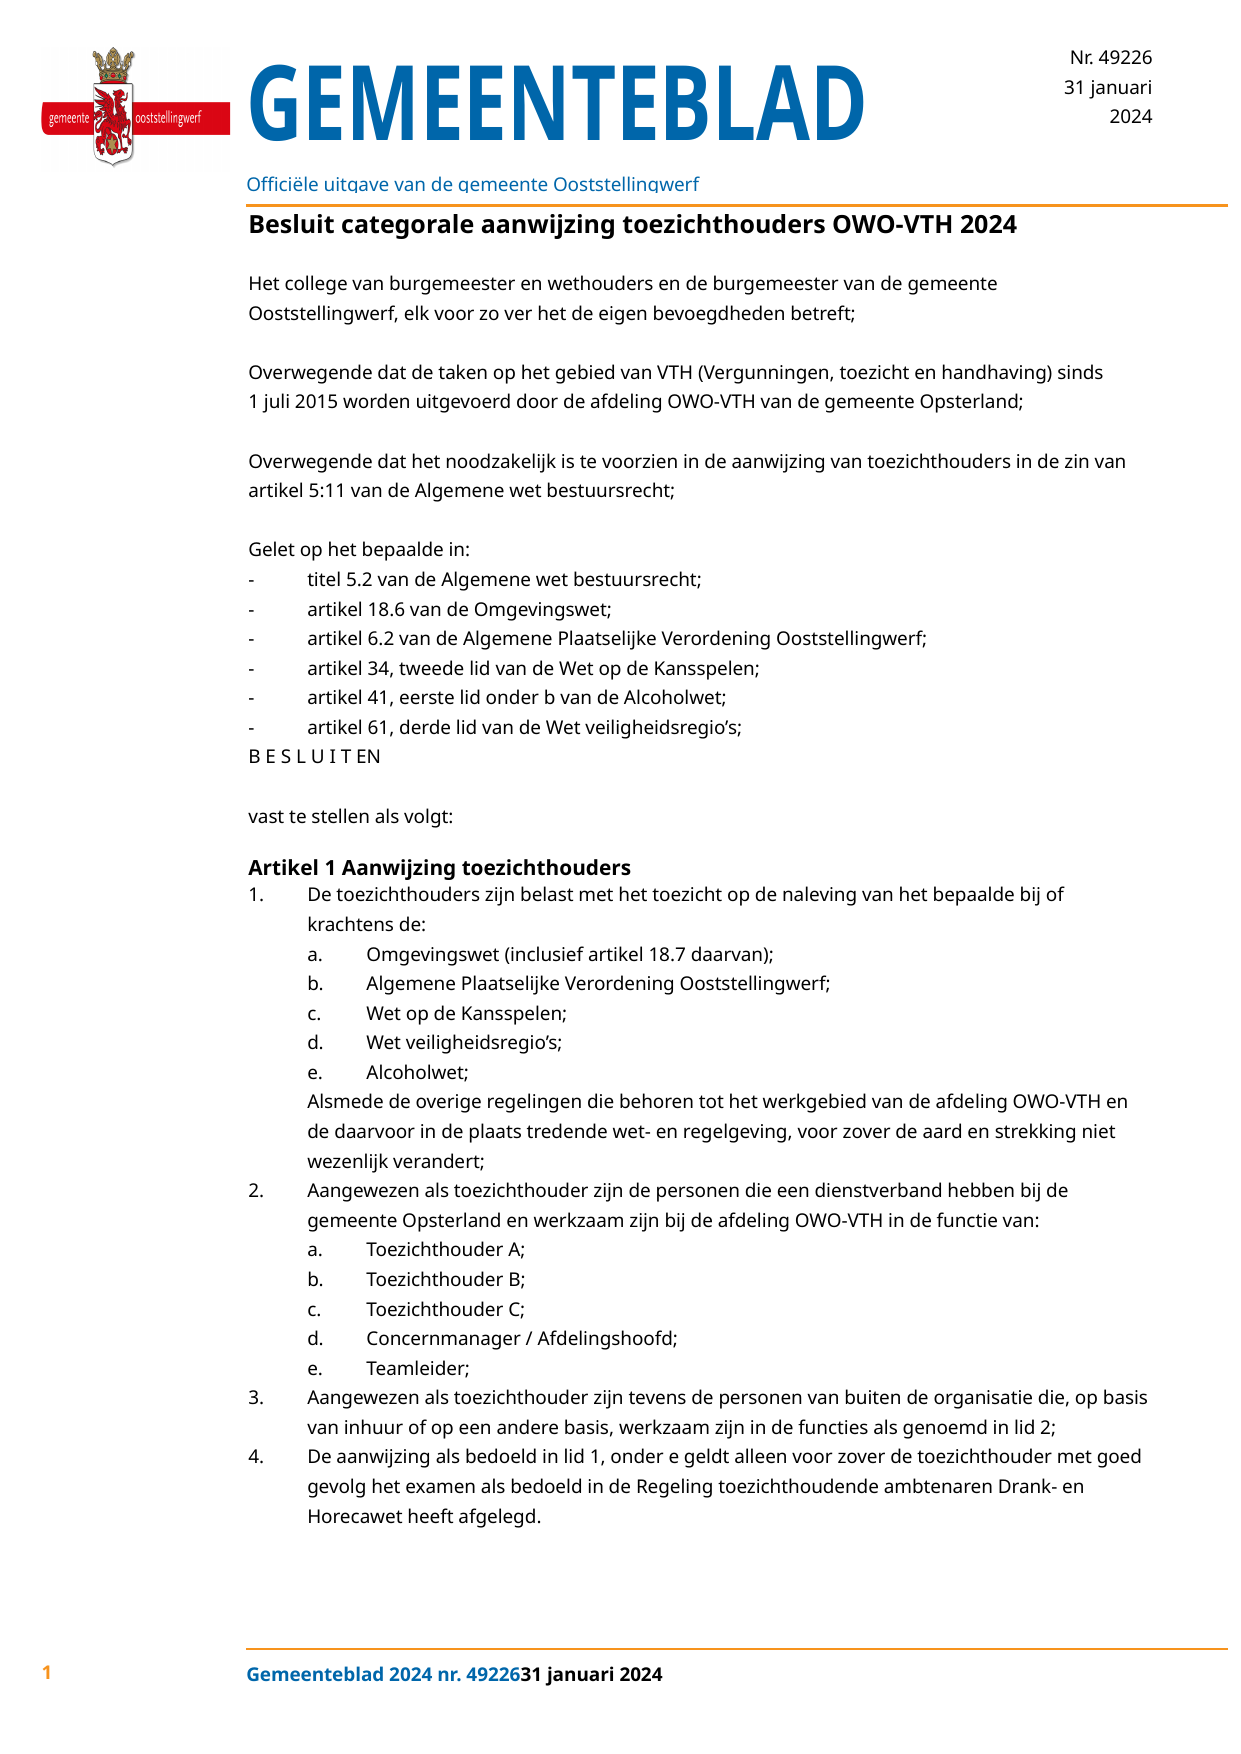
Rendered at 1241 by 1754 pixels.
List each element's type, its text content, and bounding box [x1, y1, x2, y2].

list artikel 61, derde lid van de Wet veiligheidsregio’s; [248, 714, 1152, 740]
text Gelet op het bepaalde in: [248, 537, 1152, 562]
list Toezichthouder C; [307, 1296, 1152, 1322]
list Alsmede de overige regelingen die behoren tot het werkgebied van de afdeling OWO-VTH en de daarvoor in de plaats tredende wet- en regelgeving, voor zover de aard en strekking niet wezenlijk verandert; [248, 1089, 1152, 1174]
list Aangewezen als toezichthouder zijn de personen die een dienstverband hebben bij de gemeente Opsterland en werkzaam zijn bij de afdeling OWO-VTH in de functie van: [248, 1177, 1152, 1233]
list Concernmanager / Afdelingshoofd; [307, 1325, 1152, 1351]
list Toezichthouder A; [307, 1237, 1152, 1262]
text B E S L U I T EN [248, 744, 1152, 769]
text Besluit categorale aanwijzing toezichthouders OWO-VTH 2024 [248, 207, 1152, 241]
text Het college van burgemeester en wethouders en de burgemeester van de gemeente Ooststellingwerf, elk voor zo ver het de eigen bevoegdheden betreft; [248, 270, 1152, 326]
list De toezichthouders zijn belast met het toezicht op de naleving van het bepaalde bij of krachtens de: [248, 882, 1152, 937]
list Wet op de Kansspelen; [307, 1000, 1152, 1026]
list Omgevingswet (inclusief artikel 18.7 daarvan); [307, 941, 1152, 967]
list artikel 18.6 van de Omgevingswet; [248, 596, 1152, 621]
text Overwegende dat het noodzakelijk is te voorzien in de aanwijzing van toezichthouders in de zin van artikel 5:11 van de Algemene wet bestuursrecht; [248, 448, 1152, 503]
picture [41, 47, 231, 172]
text Overwegende dat de taken op het gebied van VTH (Vergunningen, toezicht en handhaving) sinds [248, 359, 1152, 385]
list Teamleider; [307, 1355, 1152, 1381]
list artikel 41, eerste lid onder b van de Alcoholwet; [248, 684, 1152, 710]
list Aangewezen als toezichthouder zijn tevens de personen van buiten de organisatie die, op basis van inhuur of op een andere basis, werkzaam zijn in de functies als genoemd in lid 2; [248, 1384, 1152, 1440]
list titel 5.2 van de Algemene wet bestuursrecht; [248, 566, 1152, 592]
text vast te stellen als volgt: [248, 803, 1152, 828]
list De aanwijzing als bedoeld in lid 1, onder e geldt alleen voor zover de toezichthouder met goed gevolg het examen als bedoeld in de Regeling toezichthoudende ambtenaren Drank- en Horecawet heeft afgelegd. [248, 1444, 1152, 1529]
list artikel 34, tweede lid van de Wet op de Kansspelen; [248, 655, 1152, 681]
text 1 juli 2015 worden uitgevoerd door de afdeling OWO-VTH van de gemeente Opsterland; [248, 389, 1152, 414]
list Alcoholwet; [307, 1059, 1152, 1085]
list Algemene Plaatselijke Verordening Ooststellingwerf; [307, 970, 1152, 996]
list Wet veiligheidsregio’s; [307, 1029, 1152, 1055]
list artikel 6.2 van de Algemene Plaatselijke Verordening Ooststellingwerf; [248, 625, 1152, 651]
list Toezichthouder B; [307, 1266, 1152, 1292]
text Artikel 1 Aanwijzing toezichthouders [248, 853, 1152, 882]
